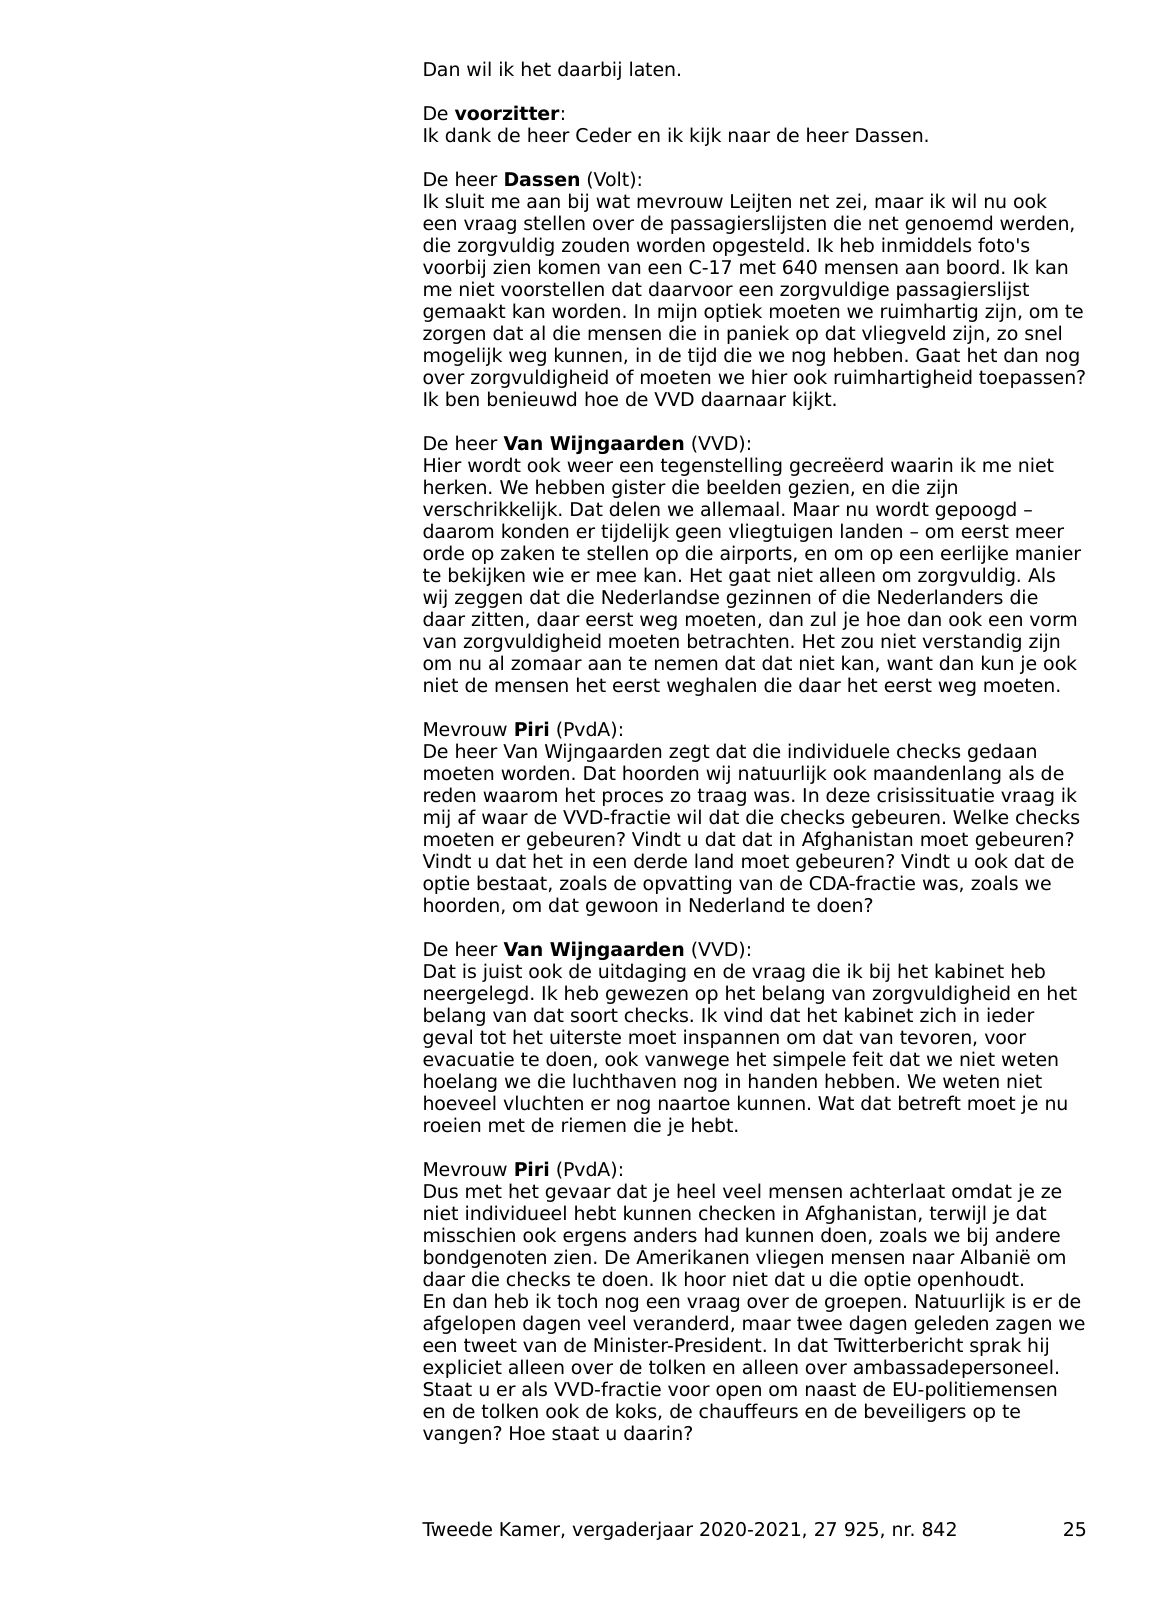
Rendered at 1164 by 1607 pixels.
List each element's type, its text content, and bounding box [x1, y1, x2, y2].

text De heer Van Wijngaarden (VVD): [422, 433, 1087, 455]
text De heer Dassen (Volt): [422, 169, 1087, 191]
text En dan heb ik toch nog een vraag over de groepen. Natuurlijk is er de afgelopen dagen veel veranderd, maar twee dagen geleden zagen we een tweet van de Minister-President. In dat Twitterbericht sprak hij expliciet alleen over de tolken en alleen over ambassadepersoneel. Staat u er als VVD-fractie voor open om naast de EU-politiemensen en de tolken ook de koks, de chauffeurs en de beveiligers op te vangen? Hoe staat u daarin? [422, 1291, 1087, 1445]
text De heer Van Wijngaarden zegt dat die individuele checks gedaan moeten worden. Dat hoorden wij natuurlijk ook maandenlang als de reden waarom het proces zo traag was. In deze crisissituatie vraag ik mij af waar de VVD-fractie wil dat die checks gebeuren. Welke checks moeten er gebeuren? Vindt u dat dat in Afghanistan moet gebeuren? Vindt u dat het in een derde land moet gebeuren? Vindt u ook dat de optie bestaat, zoals de opvatting van de CDA-fractie was, zoals we hoorden, om dat gewoon in Nederland te doen? [422, 741, 1087, 917]
text De voorzitter: [422, 103, 1087, 125]
text Dan wil ik het daarbij laten. [422, 59, 1087, 81]
text Ik dank de heer Ceder en ik kijk naar de heer Dassen. [422, 125, 1087, 147]
text Dat is juist ook de uitdaging en de vraag die ik bij het kabinet heb neergelegd. Ik heb gewezen op het belang van zorgvuldigheid en het belang van dat soort checks. Ik vind dat het kabinet zich in ieder geval tot het uiterste moet inspannen om dat van tevoren, voor evacuatie te doen, ook vanwege het simpele feit dat we niet weten hoelang we die luchthaven nog in handen hebben. We weten niet hoeveel vluchten er nog naartoe kunnen. Wat dat betreft moet je nu roeien met de riemen die je hebt. [422, 961, 1087, 1137]
text Mevrouw Piri (PvdA): [422, 1159, 1087, 1181]
text Mevrouw Piri (PvdA): [422, 719, 1087, 741]
text Dus met het gevaar dat je heel veel mensen achterlaat omdat je ze niet individueel hebt kunnen checken in Afghanistan, terwijl je dat misschien ook ergens anders had kunnen doen, zoals we bij andere bondgenoten zien. De Amerikanen vliegen mensen naar Albanië om daar die checks te doen. Ik hoor niet dat u die optie openhoudt. [422, 1181, 1087, 1291]
text Hier wordt ook weer een tegenstelling gecreëerd waarin ik me niet herken. We hebben gister die beelden gezien, en die zijn verschrikkelijk. Dat delen we allemaal. Maar nu wordt gepoogd – daarom konden er tijdelijk geen vliegtuigen landen – om eerst meer orde op zaken te stellen op die airports, en om op een eerlijke manier te bekijken wie er mee kan. Het gaat niet alleen om zorgvuldig. Als wij zeggen dat die Nederlandse gezinnen of die Nederlanders die daar zitten, daar eerst weg moeten, dan zul je hoe dan ook een vorm van zorgvuldigheid moeten betrachten. Het zou niet verstandig zijn om nu al zomaar aan te nemen dat dat niet kan, want dan kun je ook niet de mensen het eerst weghalen die daar het eerst weg moeten. [422, 455, 1087, 697]
text De heer Van Wijngaarden (VVD): [422, 939, 1087, 961]
text Ik sluit me aan bij wat mevrouw Leijten net zei, maar ik wil nu ook een vraag stellen over de passagierslijsten die net genoemd werden, die zorgvuldig zouden worden opgesteld. Ik heb inmiddels foto's voorbij zien komen van een C-17 met 640 mensen aan boord. Ik kan me niet voorstellen dat daarvoor een zorgvuldige passagierslijst gemaakt kan worden. In mijn optiek moeten we ruimhartig zijn, om te zorgen dat al die mensen die in paniek op dat vliegveld zijn, zo snel mogelijk weg kunnen, in de tijd die we nog hebben. Gaat het dan nog over zorgvuldigheid of moeten we hier ook ruimhartigheid toepassen? Ik ben benieuwd hoe de VVD daarnaar kijkt. [422, 191, 1087, 411]
